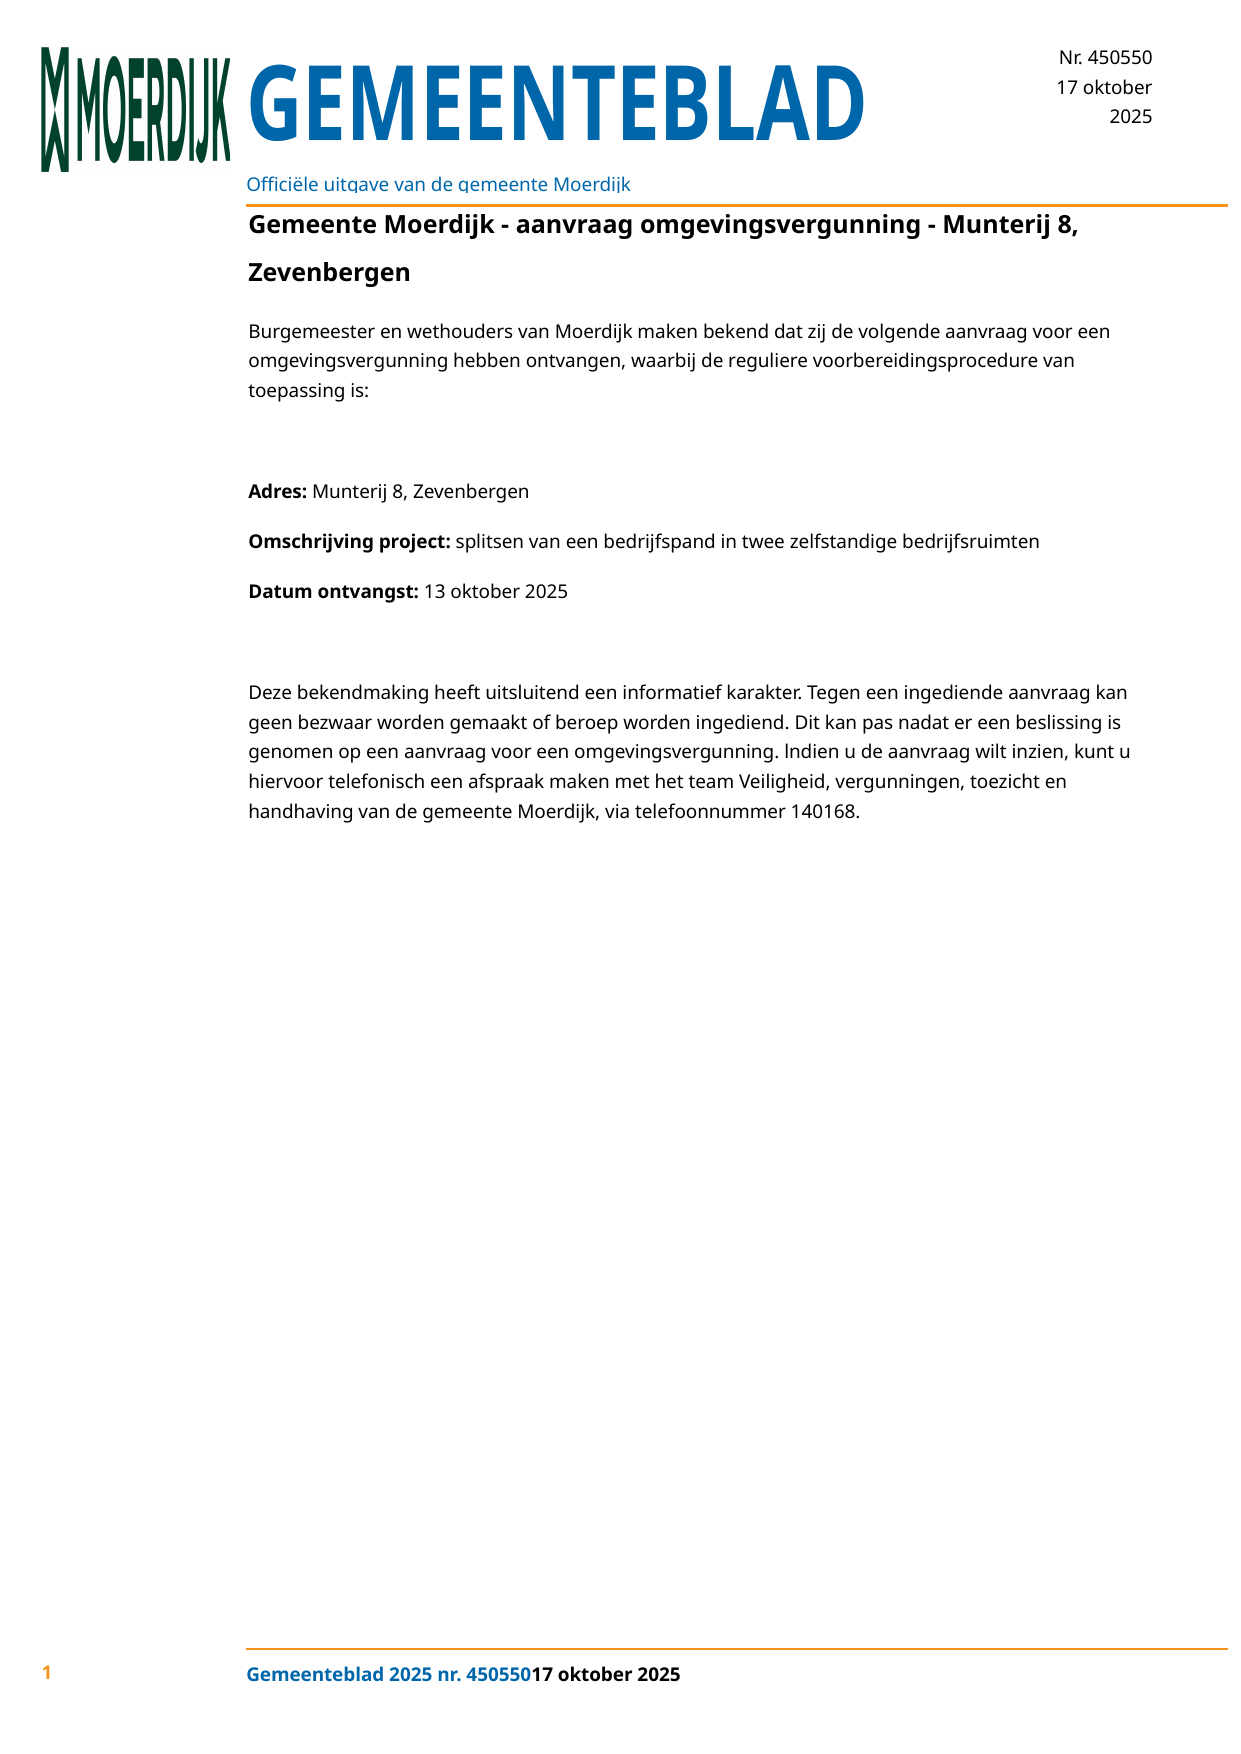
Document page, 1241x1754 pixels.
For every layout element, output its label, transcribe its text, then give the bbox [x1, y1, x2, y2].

text Burgemeester en wethouders van Moerdijk maken bekend dat zij de volgende aanvraag voor een omgevingsvergunning hebben ontvangen, waarbij de reguliere voorbereidingsprocedure van toepassing is: [248, 318, 1152, 403]
text Omschrijving project: splitsen van een bedrijfspand in twee zelfstandige bedrijfsruimten [248, 528, 1152, 554]
text Adres: Munterij 8, Zevenbergen [248, 478, 1152, 504]
text Deze bekendmaking heeft uitsluitend een informatief karakter. Tegen een ingediende aanvraag kan geen bezwaar worden gemaakt of beroep worden ingediend. Dit kan pas nadat er een beslissing is genomen op een aanvraag voor een omgevingsvergunning. lndien u de aanvraag wilt inzien, kunt u hiervoor telefonisch een afspraak maken met het team Veiligheid, vergunningen, toezicht en handhaving van de gemeente Moerdijk, via telefoonnummer 140168. [248, 679, 1152, 824]
text Gemeente Moerdijk - aanvraag omgevingsvergunning - Munterij 8, Zevenbergen [248, 207, 1152, 288]
picture [41, 47, 231, 172]
text Datum ontvangst: 13 oktober 2025 [248, 579, 1152, 604]
